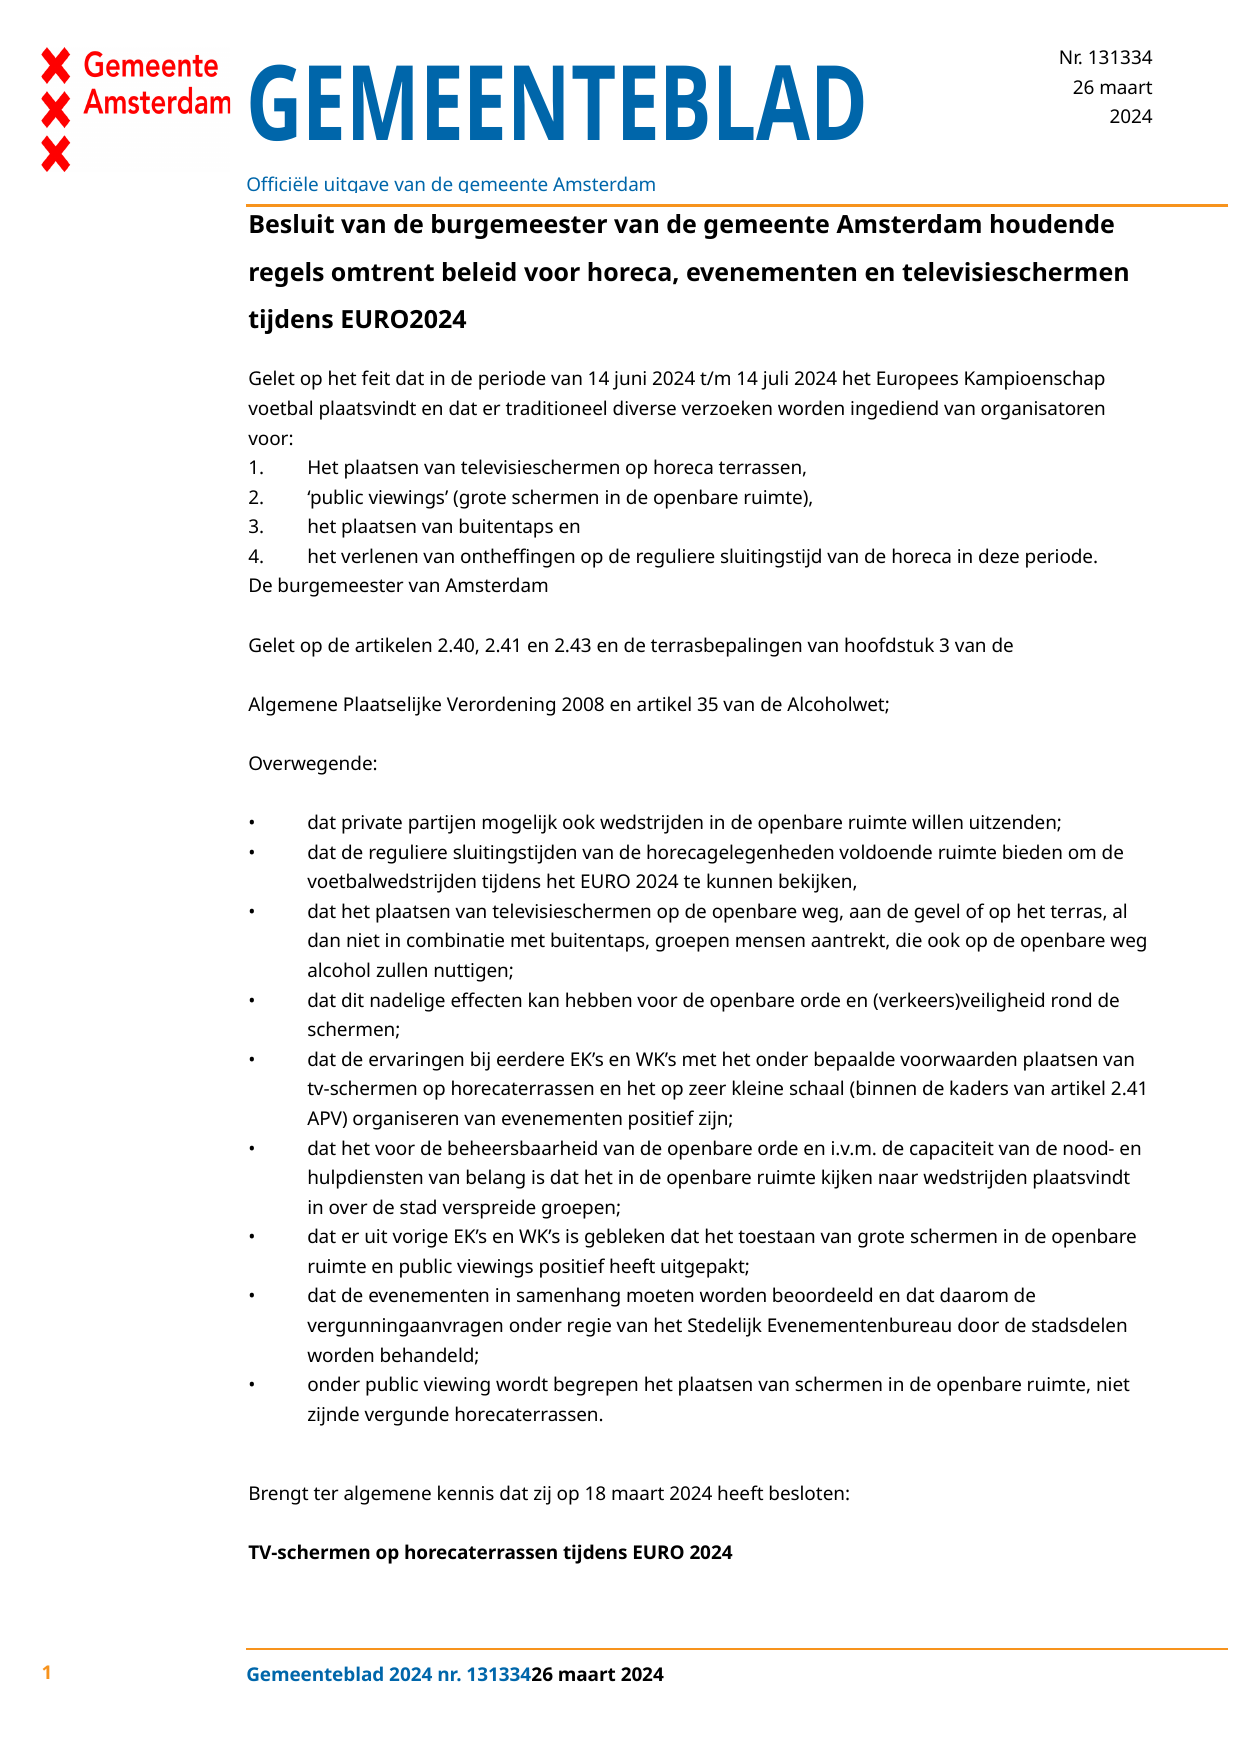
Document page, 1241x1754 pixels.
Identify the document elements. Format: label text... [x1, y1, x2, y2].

text De burgemeester van Amsterdam [248, 573, 1152, 598]
list onder public viewing wordt begrepen het plaatsen van schermen in de openbare ruimte, niet zijnde vergunde horecaterrassen. [248, 1371, 1152, 1427]
list dat de evenementen in samenhang moeten worden beoordeeld en dat daarom de vergunningaanvragen onder regie van het Stedelijk Evenementenbureau door de stadsdelen worden behandeld; [248, 1283, 1152, 1367]
list het verlenen van ontheffingen op de reguliere sluitingstijd van de horeca in deze periode. [248, 543, 1152, 569]
list het plaatsen van buitentaps en [248, 513, 1152, 539]
list ‘public viewings’ (grote schermen in de openbare ruimte), [248, 484, 1152, 509]
list dat de reguliere sluitingstijden van de horecagelegenheden voldoende ruimte bieden om de voetbalwedstrijden tijdens het EURO 2024 te kunnen bekijken, [248, 839, 1152, 894]
list dat private partijen mogelijk ook wedstrijden in de openbare ruimte willen uitzenden; [248, 809, 1152, 835]
list dat het voor de beheersbaarheid van de openbare orde en i.v.m. de capaciteit van de nood- en hulpdiensten van belang is dat het in de openbare ruimte kijken naar wedstrijden plaatsvindt in over de stad verspreide groepen; [248, 1135, 1152, 1219]
text Brengt ter algemene kennis dat zij op 18 maart 2024 heeft besloten: [248, 1480, 1152, 1506]
picture [41, 47, 231, 172]
text Overwegende: [248, 750, 1152, 776]
list dat het plaatsen van televisieschermen op de openbare weg, aan de gevel of op het terras, al dan niet in combinatie met buitentaps, groepen mensen aantrekt, die ook op de openbare weg alcohol zullen nuttigen; [248, 898, 1152, 983]
list dat dit nadelige effecten kan hebben voor de openbare orde en (verkeers)veiligheid rond de schermen; [248, 987, 1152, 1042]
text TV-schermen op horecaterrassen tijdens EURO 2024 [248, 1539, 1152, 1565]
list dat de ervaringen bij eerdere EK’s en WK’s met het onder bepaalde voorwaarden plaatsen van tv-schermen op horecaterrassen en het op zeer kleine schaal (binnen de kaders van artikel 2.41 APV) organiseren van evenementen positief zijn; [248, 1046, 1152, 1131]
text Gelet op de artikelen 2.40, 2.41 en 2.43 en de terrasbepalingen van hoofdstuk 3 van de [248, 632, 1152, 657]
list dat er uit vorige EK’s en WK’s is gebleken dat het toestaan van grote schermen in de openbare ruimte en public viewings positief heeft uitgepakt; [248, 1223, 1152, 1279]
text Algemene Plaatselijke Verordening 2008 en artikel 35 van de Alcoholwet; [248, 691, 1152, 717]
text Gelet op het feit dat in de periode van 14 juni 2024 t/m 14 juli 2024 het Europees Kampioenschap voetbal plaatsvindt en dat er traditioneel diverse verzoeken worden ingediend van organisatoren voor: [248, 366, 1152, 450]
list Het plaatsen van televisieschermen op horeca terrassen, [248, 454, 1152, 480]
text Besluit van de burgemeester van de gemeente Amsterdam houdende regels omtrent beleid voor horeca, evenementen en televisieschermen tijdens EURO2024 [248, 207, 1152, 336]
